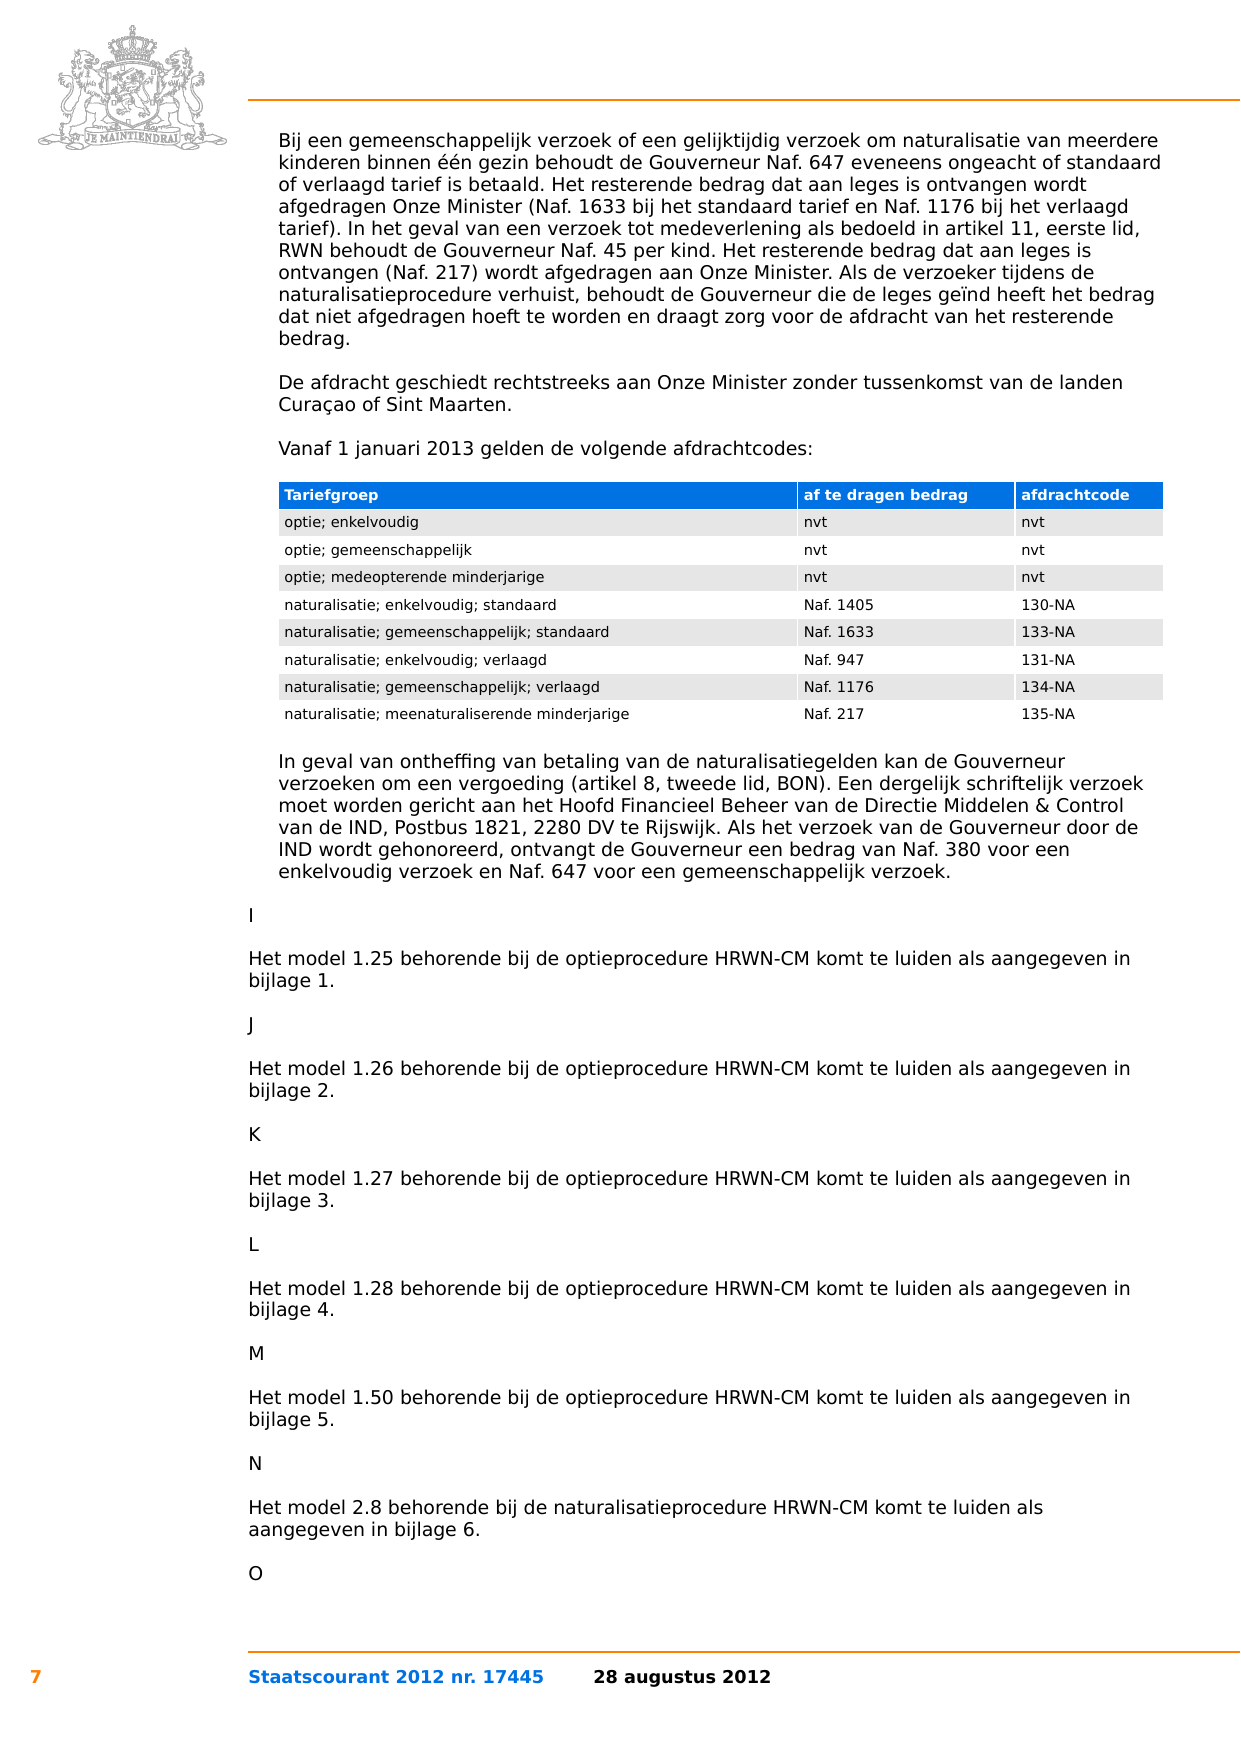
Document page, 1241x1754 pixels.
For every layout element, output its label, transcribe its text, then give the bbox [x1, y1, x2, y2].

table_cell nvt [1016, 510, 1163, 536]
table_cell optie; gemeenschappelijk [279, 537, 797, 563]
text I [248, 904, 1163, 926]
table_cell nvt [798, 510, 1014, 536]
text J [248, 1014, 1163, 1036]
table_cell 131-NA [1016, 647, 1163, 673]
table_header Tariefgroep [279, 482, 797, 509]
table_cell naturalisatie; enkelvoudig; verlaagd [279, 647, 797, 673]
table_cell Naf. 1633 [798, 619, 1014, 646]
table_cell nvt [798, 565, 1014, 591]
table_cell naturalisatie; meenaturaliserende minderjarige [279, 701, 797, 728]
text O [248, 1563, 1163, 1584]
text Bij een gemeenschappelijk verzoek of een gelijktijdig verzoek om naturalisatie van meerdere kinderen binnen één gezin behoudt de Gouverneur Naf. 647 eveneens ongeacht of standaard of verlaagd tarief is betaald. Het resterende bedrag dat aan leges is ontvangen wordt afgedragen Onze Minister (Naf. 1633 bij het standaard tarief en Naf. 1176 bij het verlaagd tarief). In het geval van een verzoek tot medeverlening als bedoeld in artikel 11, eerste lid, RWN behoudt de Gouverneur Naf. 45 per kind. Het resterende bedrag dat aan leges is ontvangen (Naf. 217) wordt afgedragen aan Onze Minister. Als de verzoeker tijdens de naturalisatieprocedure verhuist, behoudt de Gouverneur die de leges geïnd heeft het bedrag dat niet afgedragen hoeft te worden en draagt zorg voor de afdracht van het resterende bedrag. [278, 130, 1163, 350]
table_cell naturalisatie; gemeenschappelijk; verlaagd [279, 674, 797, 700]
table_cell nvt [1016, 537, 1163, 563]
table_header af te dragen bedrag [798, 482, 1014, 509]
text M [248, 1343, 1163, 1365]
text Het model 2.8 behorende bij de naturalisatieprocedure HRWN-CM komt te luiden als aangegeven in bijlage 6. [248, 1497, 1163, 1541]
text K [248, 1124, 1163, 1146]
table_cell naturalisatie; enkelvoudig; standaard [279, 592, 797, 618]
table_cell Naf. 1405 [798, 592, 1014, 618]
text In geval van ontheffing van betaling van de naturalisatiegelden kan de Gouverneur verzoeken om een vergoeding (artikel 8, tweede lid, BON). Een dergelijk schriftelijk verzoek moet worden gericht aan het Hoofd Financieel Beheer van de Directie Middelen & Control van de IND, Postbus 1821, 2280 DV te Rijswijk. Als het verzoek van de Gouverneur door de IND wordt gehonoreerd, ontvangt de Gouverneur een bedrag van Naf. 380 voor een enkelvoudig verzoek en Naf. 647 voor een gemeenschappelijk verzoek. [278, 751, 1163, 883]
table_cell 133-NA [1016, 619, 1163, 646]
table_header afdrachtcode [1016, 482, 1163, 509]
table_cell Naf. 1176 [798, 674, 1014, 700]
table_cell nvt [1016, 565, 1163, 591]
text Vanaf 1 januari 2013 gelden de volgende afdrachtcodes: [278, 437, 1163, 459]
text De afdracht geschiedt rechtstreeks aan Onze Minister zonder tussenkomst van de landen Curaçao of Sint Maarten. [278, 372, 1163, 416]
text Het model 1.27 behorende bij de optieprocedure HRWN-CM komt te luiden als aangegeven in bijlage 3. [248, 1168, 1163, 1212]
table_cell Naf. 217 [798, 701, 1014, 728]
text Het model 1.50 behorende bij de optieprocedure HRWN-CM komt te luiden als aangegeven in bijlage 5. [248, 1387, 1163, 1431]
table_cell Naf. 947 [798, 647, 1014, 673]
table_cell naturalisatie; gemeenschappelijk; standaard [279, 619, 797, 646]
text Het model 1.25 behorende bij de optieprocedure HRWN-CM komt te luiden als aangegeven in bijlage 1. [248, 948, 1163, 992]
text Het model 1.26 behorende bij de optieprocedure HRWN-CM komt te luiden als aangegeven in bijlage 2. [248, 1058, 1163, 1102]
table_cell optie; medeopterende minderjarige [279, 565, 797, 591]
table_cell nvt [798, 537, 1014, 563]
text N [248, 1453, 1163, 1475]
table_cell 135-NA [1016, 701, 1163, 728]
table_cell 134-NA [1016, 674, 1163, 700]
table_cell optie; enkelvoudig [279, 510, 797, 536]
table_cell 130-NA [1016, 592, 1163, 618]
text L [248, 1233, 1163, 1256]
text Het model 1.28 behorende bij de optieprocedure HRWN-CM komt te luiden als aangegeven in bijlage 4. [248, 1277, 1163, 1321]
picture [38, 25, 227, 150]
